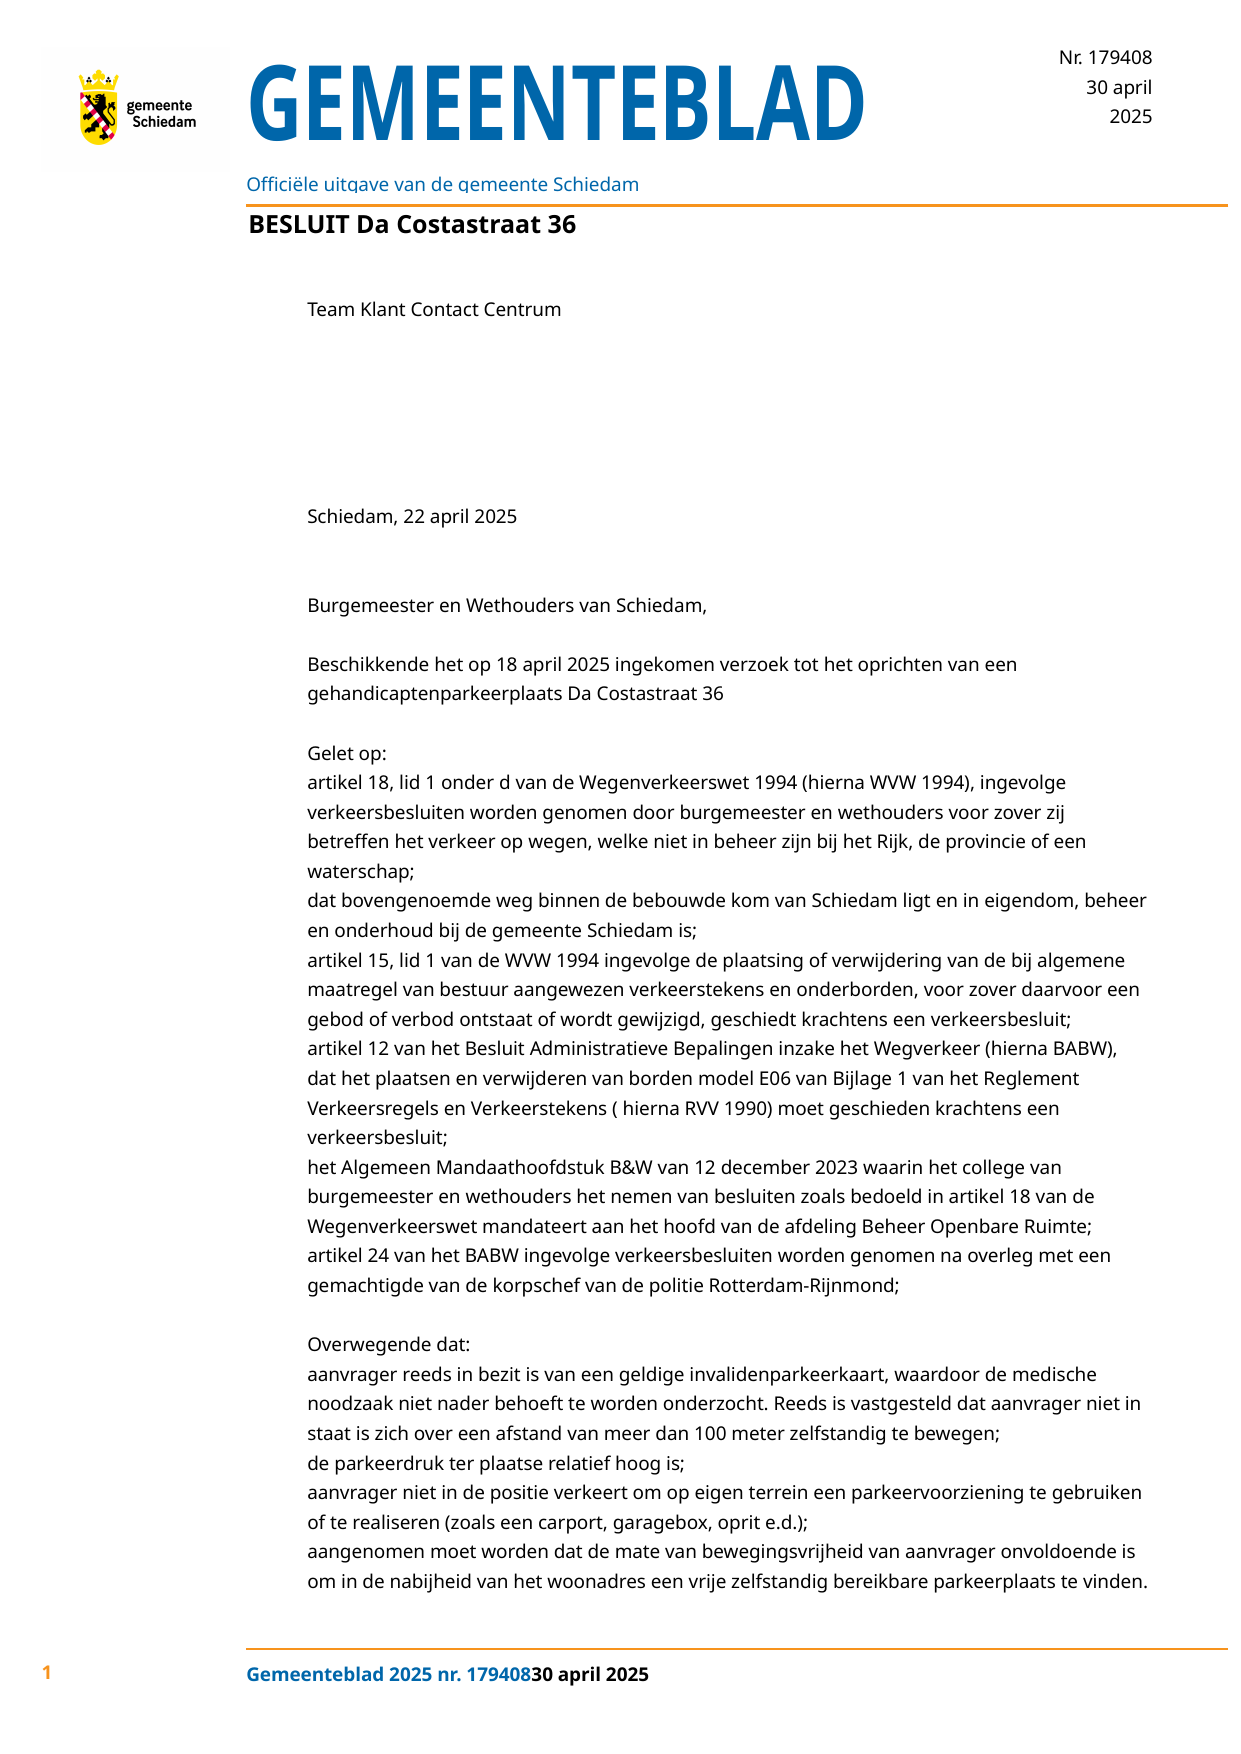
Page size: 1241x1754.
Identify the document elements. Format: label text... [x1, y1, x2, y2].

list Team Klant Contact Centrum [248, 296, 1152, 322]
list het Algemeen Mandaathoofdstuk B&W van 12 december 2023 waarin het college van burgemeester en wethouders het nemen van besluiten zoals bedoeld in artikel 18 van de Wegenverkeerswet mandateert aan het hoofd van de afdeling Beheer Openbare Ruimte; [248, 1154, 1152, 1239]
list aanvrager niet in de positie verkeert om op eigen terrein een parkeervoorziening te gebruiken of te realiseren (zoals een carport, garagebox, oprit e.d.); [248, 1479, 1152, 1535]
list Burgemeester en Wethouders van Schiedam, [248, 592, 1152, 618]
list dat bovengenoemde weg binnen de bebouwde kom van Schiedam ligt en in eigendom, beheer en onderhoud bij de gemeente Schiedam is; [248, 888, 1152, 943]
list artikel 18, lid 1 onder d van de Wegenverkeerswet 1994 (hierna WVW 1994), ingevolge verkeersbesluiten worden genomen door burgemeester en wethouders voor zover zij betreffen het verkeer op wegen, welke niet in beheer zijn bij het Rijk, de provincie of een waterschap; [248, 769, 1152, 884]
list de parkeerdruk ter plaatse relatief hoog is; [248, 1450, 1152, 1476]
list Schiedam, 22 april 2025 [248, 503, 1152, 529]
list artikel 15, lid 1 van de WVW 1994 ingevolge de plaatsing of verwijdering van de bij algemene maatregel van bestuur aangewezen verkeerstekens en onderborden, voor zover daarvoor een gebod of verbod ontstaat of wordt gewijzigd, geschiedt krachtens een verkeersbesluit; [248, 947, 1152, 1032]
list Beschikkende het op 18 april 2025 ingekomen verzoek tot het oprichten van een gehandicaptenparkeerplaats Da Costastraat 36 [248, 651, 1152, 706]
picture [41, 47, 231, 172]
list Gelet op: [248, 740, 1152, 766]
list aangenomen moet worden dat de mate van bewegingsvrijheid van aanvrager onvoldoende is om in de nabijheid van het woonadres een vrije zelfstandig bereikbare parkeerplaats te vinden. [248, 1538, 1152, 1594]
list Overwegende dat: [248, 1331, 1152, 1357]
list aanvrager reeds in bezit is van een geldige invalidenparkeerkaart, waardoor de medische noodzaak niet nader behoeft te worden onderzocht. Reeds is vastgesteld dat aanvrager niet in staat is zich over een afstand van meer dan 100 meter zelfstandig te bewegen; [248, 1361, 1152, 1446]
list artikel 24 van het BABW ingevolge verkeersbesluiten worden genomen na overleg met een gemachtigde van de korpschef van de politie Rotterdam-Rijnmond; [248, 1243, 1152, 1298]
list artikel 12 van het Besluit Administratieve Bepalingen inzake het Wegverkeer (hierna BABW), dat het plaatsen en verwijderen van borden model E06 van Bijlage 1 van het Reglement Verkeersregels en Verkeerstekens ( hierna RVV 1990) moet geschieden krachtens een verkeersbesluit; [248, 1036, 1152, 1150]
text BESLUIT Da Costastraat 36 [248, 207, 1152, 241]
